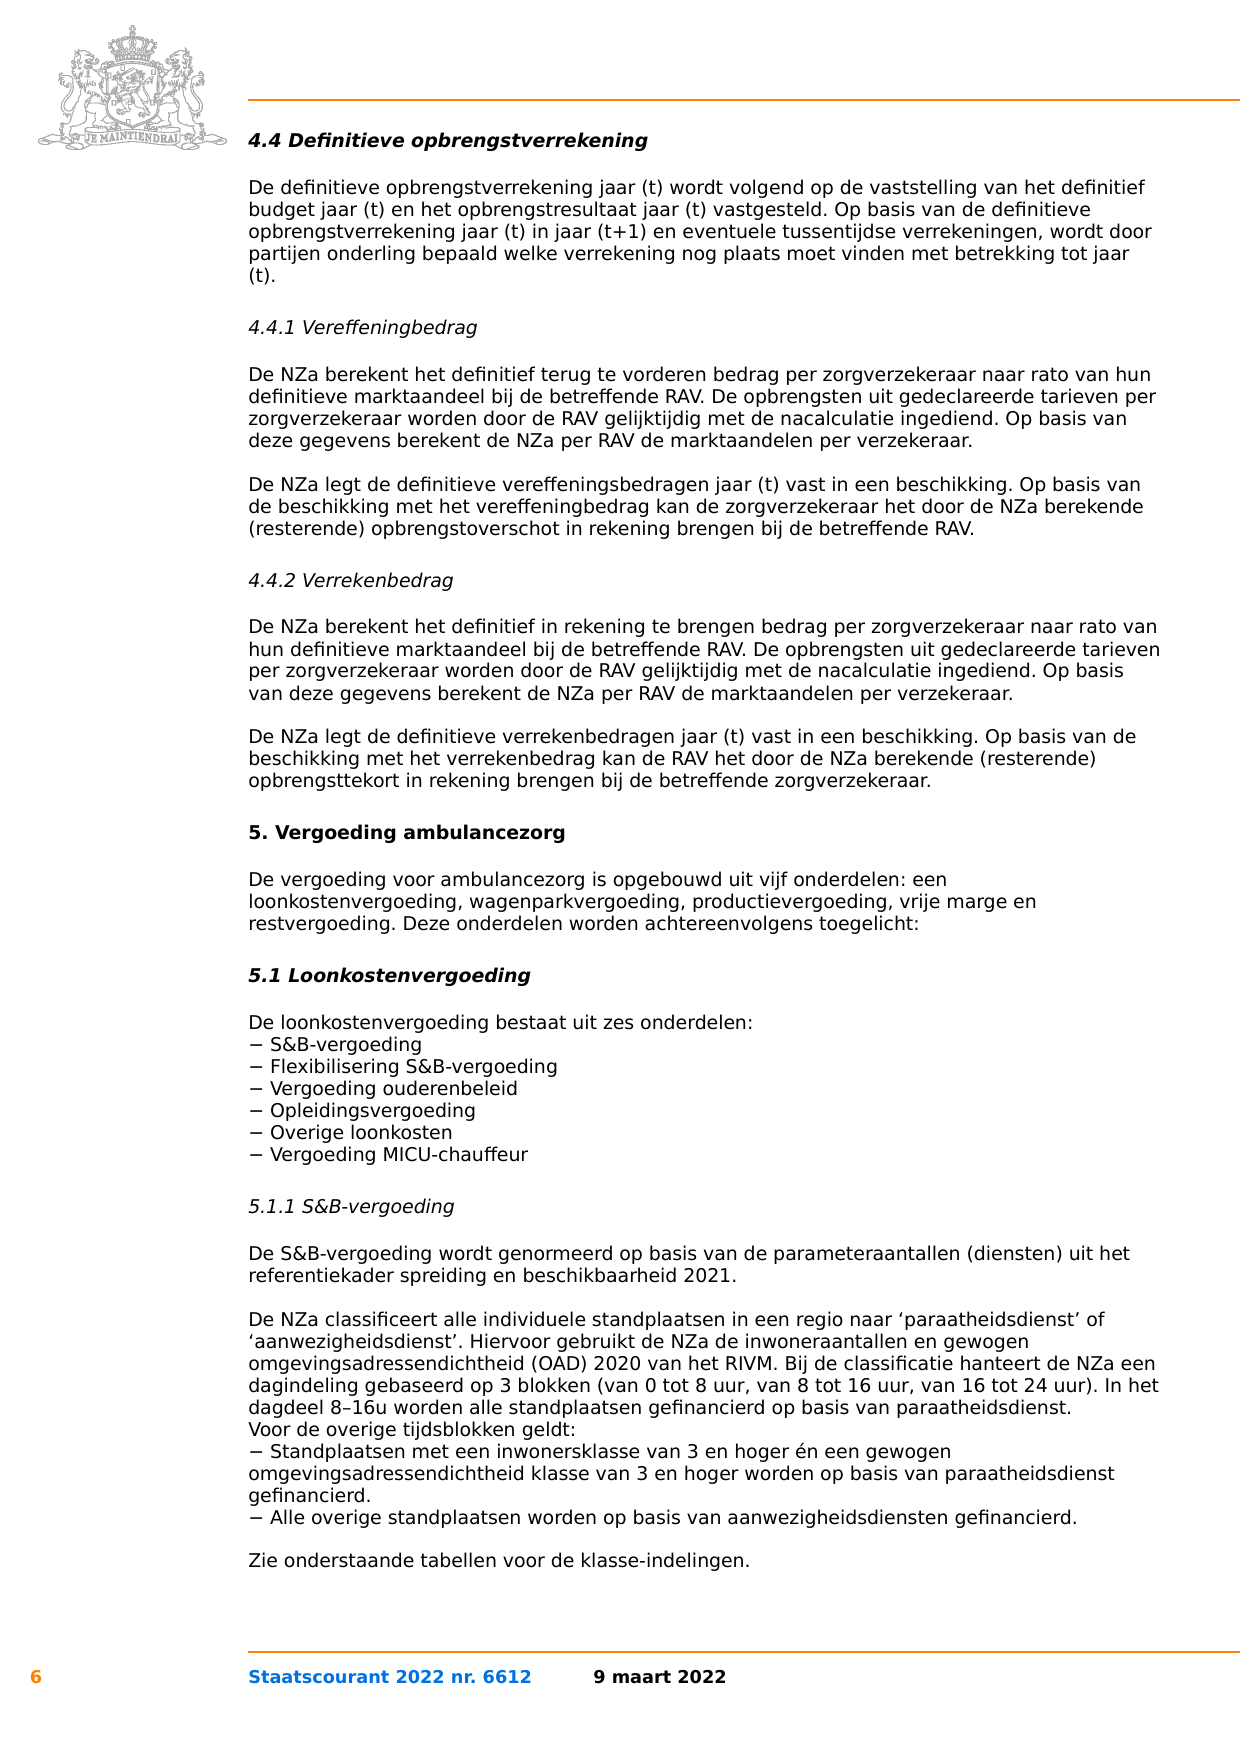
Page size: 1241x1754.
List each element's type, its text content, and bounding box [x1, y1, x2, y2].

subtitle 5.1.1 S&B-vergoeding [248, 1196, 1163, 1218]
text Zie onderstaande tabellen voor de klasse-indelingen. [248, 1550, 1163, 1572]
text − Vergoeding ouderenbeleid [248, 1078, 1163, 1100]
subtitle 4.4 Definitieve opbrengstverrekening [248, 130, 1163, 152]
text Voor de overige tijdsblokken geldt: [248, 1419, 1163, 1441]
subtitle 5. Vergoeding ambulancezorg [248, 822, 1163, 844]
subtitle 4.4.2 Verrekenbedrag [248, 569, 1163, 591]
text De NZa berekent het definitief in rekening te brengen bedrag per zorgverzekeraar naar rato van hun definitieve marktaandeel bij de betreffende RAV. De opbrengsten uit gedeclareerde tarieven per zorgverzekeraar worden door de RAV gelijktijdig met de nacalculatie ingediend. Op basis van deze gegevens berekent de NZa per RAV de marktaandelen per verzekeraar. [248, 616, 1163, 704]
text De S&B-vergoeding wordt genormeerd op basis van de parameteraantallen (diensten) uit het referentiekader spreiding en beschikbaarheid 2021. [248, 1243, 1163, 1287]
text − Overige loonkosten [248, 1122, 1163, 1144]
text De definitieve opbrengstverrekening jaar (t) wordt volgend op de vaststelling van het definitief budget jaar (t) en het opbrengstresultaat jaar (t) vastgesteld. Op basis van de definitieve opbrengstverrekening jaar (t) in jaar (t+1) en eventuele tussentijdse verrekeningen, wordt door partijen onderling bepaald welke verrekening nog plaats moet vinden met betrekking tot jaar (t). [248, 177, 1163, 287]
text De NZa legt de definitieve vereffeningsbedragen jaar (t) vast in een beschikking. Op basis van de beschikking met het vereffeningbedrag kan de zorgverzekeraar het door de NZa berekende (resterende) opbrengstoverschot in rekening brengen bij de betreffende RAV. [248, 473, 1163, 539]
text − Opleidingsvergoeding [248, 1100, 1163, 1122]
text De loonkostenvergoeding bestaat uit zes onderdelen: [248, 1012, 1163, 1034]
text − Standplaatsen met een inwonersklasse van 3 en hoger én een gewogen omgevingsadressendichtheid klasse van 3 en hoger worden op basis van paraatheidsdienst gefinancierd. [248, 1441, 1163, 1507]
subtitle 5.1 Loonkostenvergoeding [248, 965, 1163, 987]
text De vergoeding voor ambulancezorg is opgebouwd uit vijf onderdelen: een loonkostenvergoeding, wagenparkvergoeding, productievergoeding, vrije marge en restvergoeding. Deze onderdelen worden achtereenvolgens toegelicht: [248, 869, 1163, 935]
text De NZa legt de definitieve verrekenbedragen jaar (t) vast in een beschikking. Op basis van de beschikking met het verrekenbedrag kan de RAV het door de NZa berekende (resterende) opbrengsttekort in rekening brengen bij de betreffende zorgverzekeraar. [248, 726, 1163, 792]
subtitle 4.4.1 Vereffeningbedrag [248, 317, 1163, 339]
text − Vergoeding MICU-chauffeur [248, 1144, 1163, 1166]
text De NZa berekent het definitief terug te vorderen bedrag per zorgverzekeraar naar rato van hun definitieve marktaandeel bij de betreffende RAV. De opbrengsten uit gedeclareerde tarieven per zorgverzekeraar worden door de RAV gelijktijdig met de nacalculatie ingediend. Op basis van deze gegevens berekent de NZa per RAV de marktaandelen per verzekeraar. [248, 364, 1163, 452]
text − Alle overige standplaatsen worden op basis van aanwezigheidsdiensten gefinancierd. [248, 1507, 1163, 1528]
text − S&B-vergoeding [248, 1034, 1163, 1056]
text De NZa classificeert alle individuele standplaatsen in een regio naar ‘paraatheidsdienst’ of ‘aanwezigheidsdienst’. Hiervoor gebruikt de NZa de inwoneraantallen en gewogen omgevingsadressendichtheid (OAD) 2020 van het RIVM. Bij de classificatie hanteert de NZa een dagindeling gebaseerd op 3 blokken (van 0 tot 8 uur, van 8 tot 16 uur, van 16 tot 24 uur). In het dagdeel 8–16u worden alle standplaatsen gefinancierd op basis van paraatheidsdienst. [248, 1309, 1163, 1419]
picture [38, 25, 227, 150]
text − Flexibilisering S&B-vergoeding [248, 1056, 1163, 1078]
